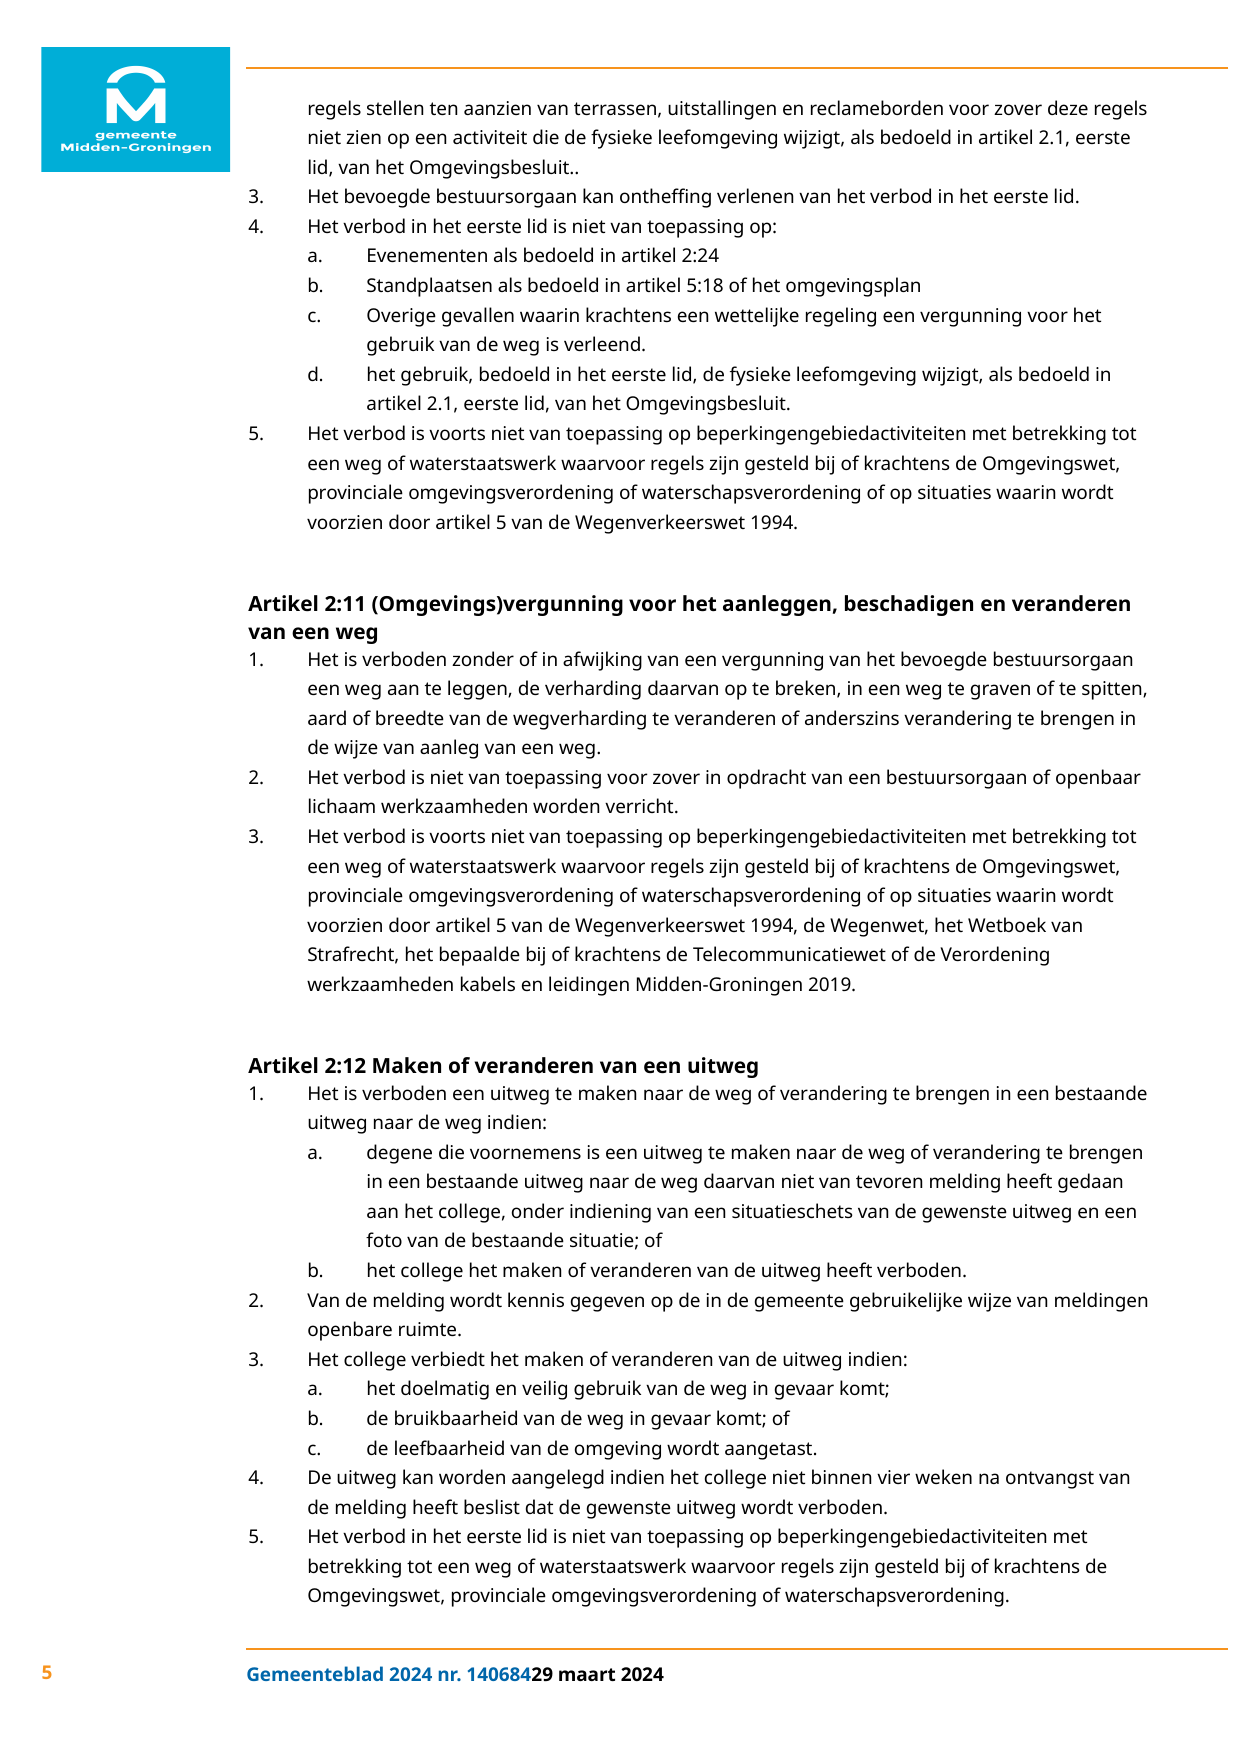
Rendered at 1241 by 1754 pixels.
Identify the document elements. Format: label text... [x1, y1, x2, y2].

list Standplaatsen als bedoeld in artikel 5:18 of het omgevingsplan [307, 272, 1152, 298]
list De uitweg kan worden aangelegd indien het college niet binnen vier weken na ontvangst van de melding heeft beslist dat de gewenste uitweg wordt verboden. [248, 1464, 1152, 1519]
list het doelmatig en veilig gebruik van de weg in gevaar komt; [307, 1376, 1152, 1401]
list het gebruik, bedoeld in het eerste lid, de fysieke leefomgeving wijzigt, als bedoeld in artikel 2.1, eerste lid, van het Omgevingsbesluit. [307, 361, 1152, 416]
list Het verbod is voorts niet van toepassing op beperkingengebiedactiviteiten met betrekking tot een weg of waterstaatswerk waarvoor regels zijn gesteld bij of krachtens de Omgevingswet, provinciale omgevingsverordening of waterschapsverordening of op situaties waarin wordt voorzien door artikel 5 van de Wegenverkeerswet 1994. [248, 420, 1152, 535]
list Het college verbiedt het maken of veranderen van de uitweg indien: [248, 1346, 1152, 1372]
picture [107, 89, 165, 122]
text Artikel 2:12 Maken of veranderen van een uitweg [248, 1051, 1152, 1080]
list het college het maken of veranderen van de uitweg heeft verboden. [307, 1257, 1152, 1283]
list Van de melding wordt kennis gegeven op de in de gemeente gebruikelijke wijze van meldingen openbare ruimte. [248, 1287, 1152, 1342]
text Artikel 2:11 (Omgevings)vergunning voor het aanleggen, beschadigen en veranderen van een weg [248, 589, 1152, 646]
list Het is verboden zonder of in afwijking van een vergunning van het bevoegde bestuursorgaan een weg aan te leggen, de verharding daarvan op te breken, in een weg te graven of te spitten, aard of breedte van de wegverharding te veranderen of anderszins verandering te brengen in de wijze van aanleg van een weg. [248, 646, 1152, 760]
picture [108, 66, 164, 82]
picture [184, 146, 190, 153]
list regels stellen ten aanzien van terrassen, uitstallingen en reclameborden voor zover deze regels niet zien op een activiteit die de fysieke leefomgeving wijzigt, als bedoeld in artikel 2.1, eerste lid, van het Omgevingsbesluit.. [248, 95, 1152, 180]
list Het verbod in het eerste lid is niet van toepassing op beperkingengebiedactiviteiten met betrekking tot een weg of waterstaatswerk waarvoor regels zijn gesteld bij of krachtens de Omgevingswet, provinciale omgevingsverordening of waterschapsverordening. [248, 1523, 1152, 1608]
list Het bevoegde bestuursorgaan kan ontheffing verlenen van het verbod in het eerste lid. [248, 183, 1152, 209]
list Het verbod is voorts niet van toepassing op beperkingengebiedactiviteiten met betrekking tot een weg of waterstaatswerk waarvoor regels zijn gesteld bij of krachtens de Omgevingswet, provinciale omgevingsverordening of waterschapsverordening of op situaties waarin wordt voorzien door artikel 5 van de Wegenverkeerswet 1994, de Wegenwet, het Wetboek van Strafrecht, het bepaalde bij of krachtens de Telecommunicatiewet of de Verordening werkzaamheden kabels en leidingen Midden-Groningen 2019. [248, 823, 1152, 997]
list Het is verboden een uitweg te maken naar de weg of verandering te brengen in een bestaande uitweg naar de weg indien: [248, 1080, 1152, 1135]
list Evenementen als bedoeld in artikel 2:24 [307, 243, 1152, 268]
list Het verbod is niet van toepassing voor zover in opdracht van een bestuursorgaan of openbaar lichaam werkzaamheden worden verricht. [248, 764, 1152, 819]
list degene die voornemens is een uitweg te maken naar de weg of verandering te brengen in een bestaande uitweg naar de weg daarvan niet van tevoren melding heeft gedaan aan het college, onder indiening van een situatieschets van de gewenste uitweg en een foto van de bestaande situatie; of [307, 1139, 1152, 1253]
list de leefbaarheid van de omgeving wordt aangetast. [307, 1435, 1152, 1460]
list Het verbod in het eerste lid is niet van toepassing op: [248, 213, 1152, 239]
list Overige gevallen waarin krachtens een wettelijke regeling een vergunning voor het gebruik van de weg is verleend. [307, 302, 1152, 357]
list de bruikbaarheid van de weg in gevaar komt; of [307, 1405, 1152, 1431]
